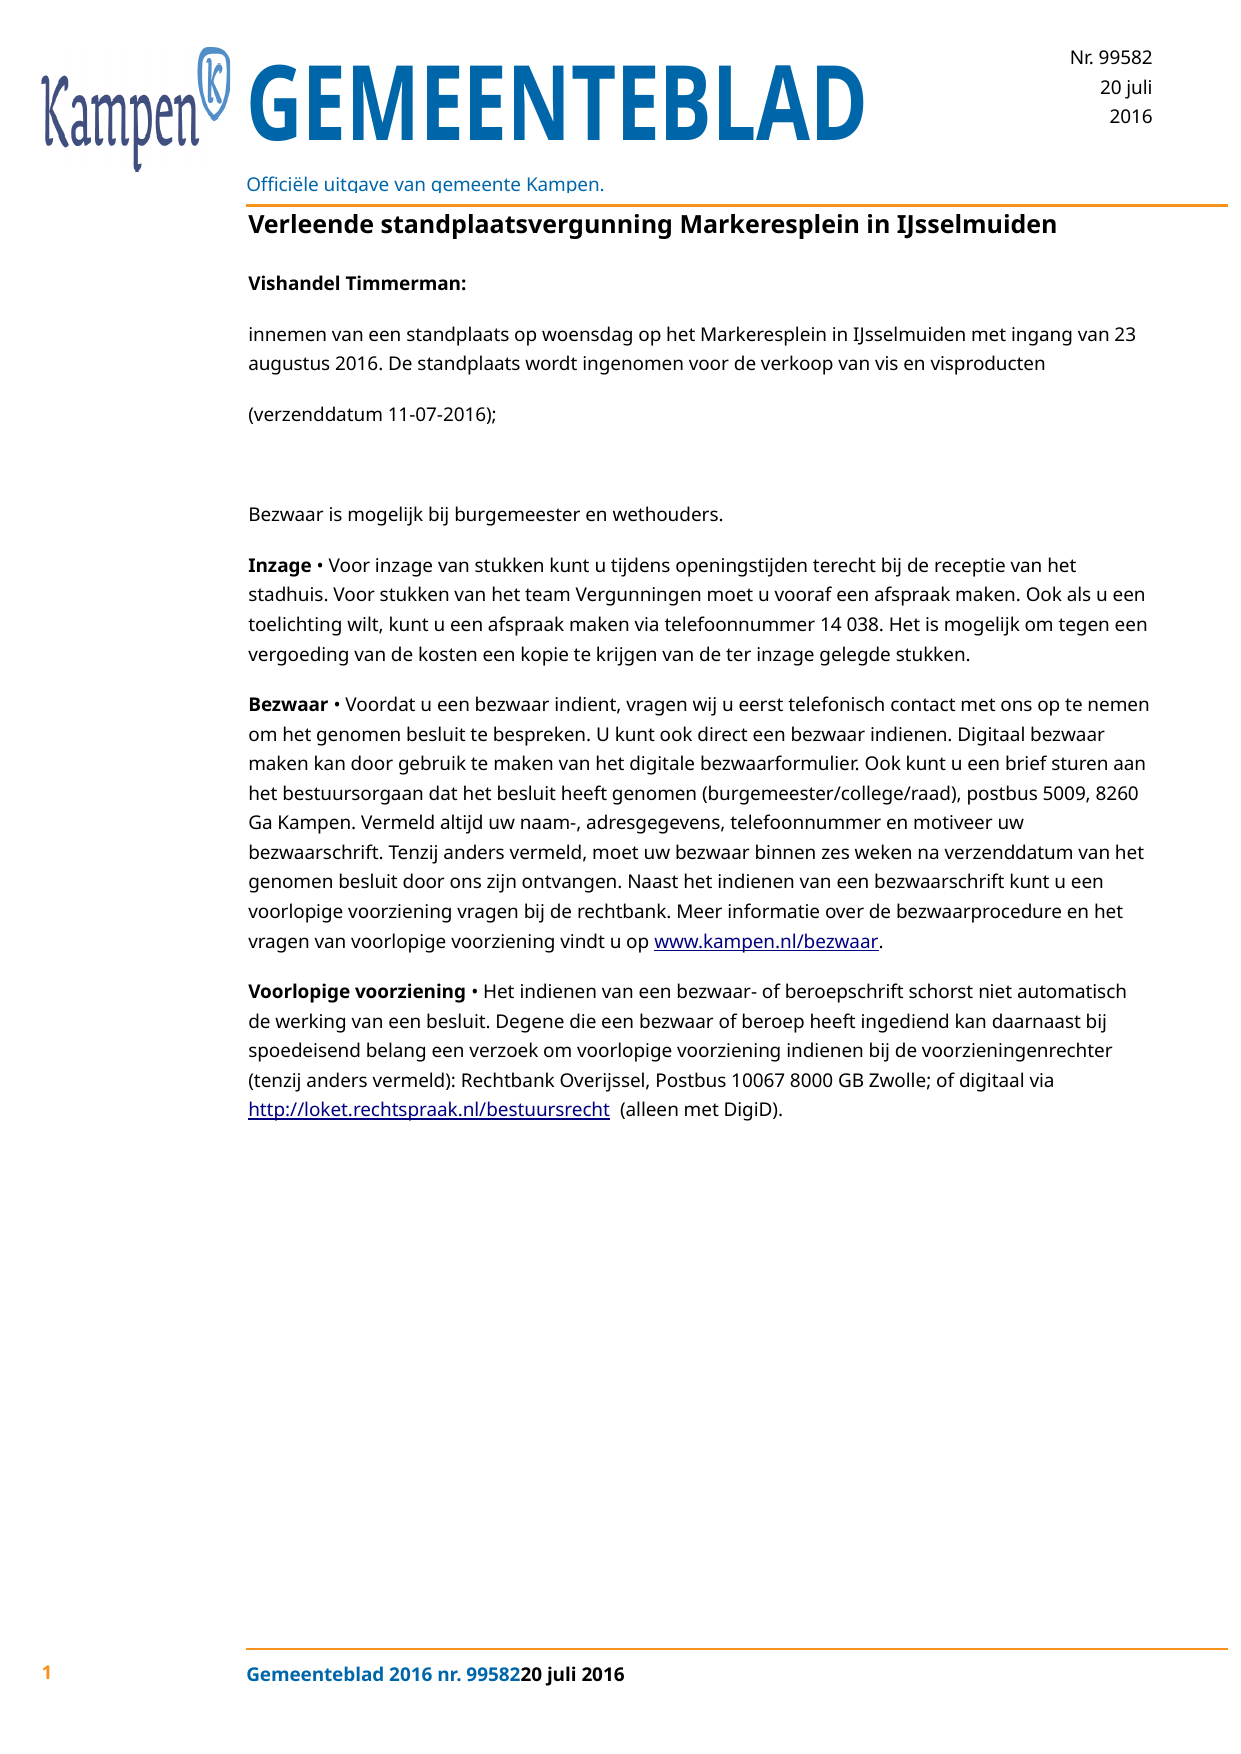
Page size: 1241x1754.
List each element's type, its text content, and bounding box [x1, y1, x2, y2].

text Bezwaar is mogelijk bij burgemeester en wethouders. [248, 502, 1152, 527]
text Bezwaar • Voordat u een bezwaar indient, vragen wij u eerst telefonisch contact met ons op te nemen om het genomen besluit te bespreken. U kunt ook direct een bezwaar indienen. Digitaal bezwaar maken kan door gebruik te maken van het digitale bezwaarformulier. Ook kunt u een brief sturen aan het bestuursorgaan dat het besluit heeft genomen (burgemeester/college/raad), postbus 5009, 8260 Ga Kampen. Vermeld altijd uw naam-, adresgegevens, telefoonnummer en motiveer uw bezwaarschrift. Tenzij anders vermeld, moet uw bezwaar binnen zes weken na verzenddatum van het genomen besluit door ons zijn ontvangen. Naast het indienen van een bezwaarschrift kunt u een voorlopige voorziening vragen bij de rechtbank. Meer informatie over de bezwaarprocedure en het vragen van voorlopige voorziening vindt u op www.kampen.nl/bezwaar. [248, 691, 1152, 953]
text innemen van een standplaats op woensdag op het Markeresplein in IJsselmuiden met ingang van 23 augustus 2016. De standplaats wordt ingenomen voor de verkoop van vis en visproducten [248, 321, 1152, 376]
text Vishandel Timmerman: [248, 270, 1152, 296]
picture [41, 47, 231, 172]
text (verzenddatum 11-07-2016); [248, 401, 1152, 426]
text Voorlopige voorziening • Het indienen van een bezwaar- of beroepschrift schorst niet automatisch de werking van een besluit. Degene die een bezwaar of beroep heeft ingediend kan daarnaast bij spoedeisend belang een verzoek om voorlopige voorziening indienen bij de voorzieningenrechter (tenzij anders vermeld): Rechtbank Overijssel, Postbus 10067 8000 GB Zwolle; of digitaal via http://loket.rechtspraak.nl/bestuursrecht (alleen met DigiD). [248, 978, 1152, 1122]
text Inzage • Voor inzage van stukken kunt u tijdens openingstijden terecht bij de receptie van het stadhuis. Voor stukken van het team Vergunningen moet u vooraf een afspraak maken. Ook als u een toelichting wilt, kunt u een afspraak maken via telefoonnummer 14 038. Het is mogelijk om tegen een vergoeding van de kosten een kopie te krijgen van de ter inzage gelegde stukken. [248, 552, 1152, 666]
text Verleende standplaatsvergunning Markeresplein in IJsselmuiden [248, 207, 1152, 241]
